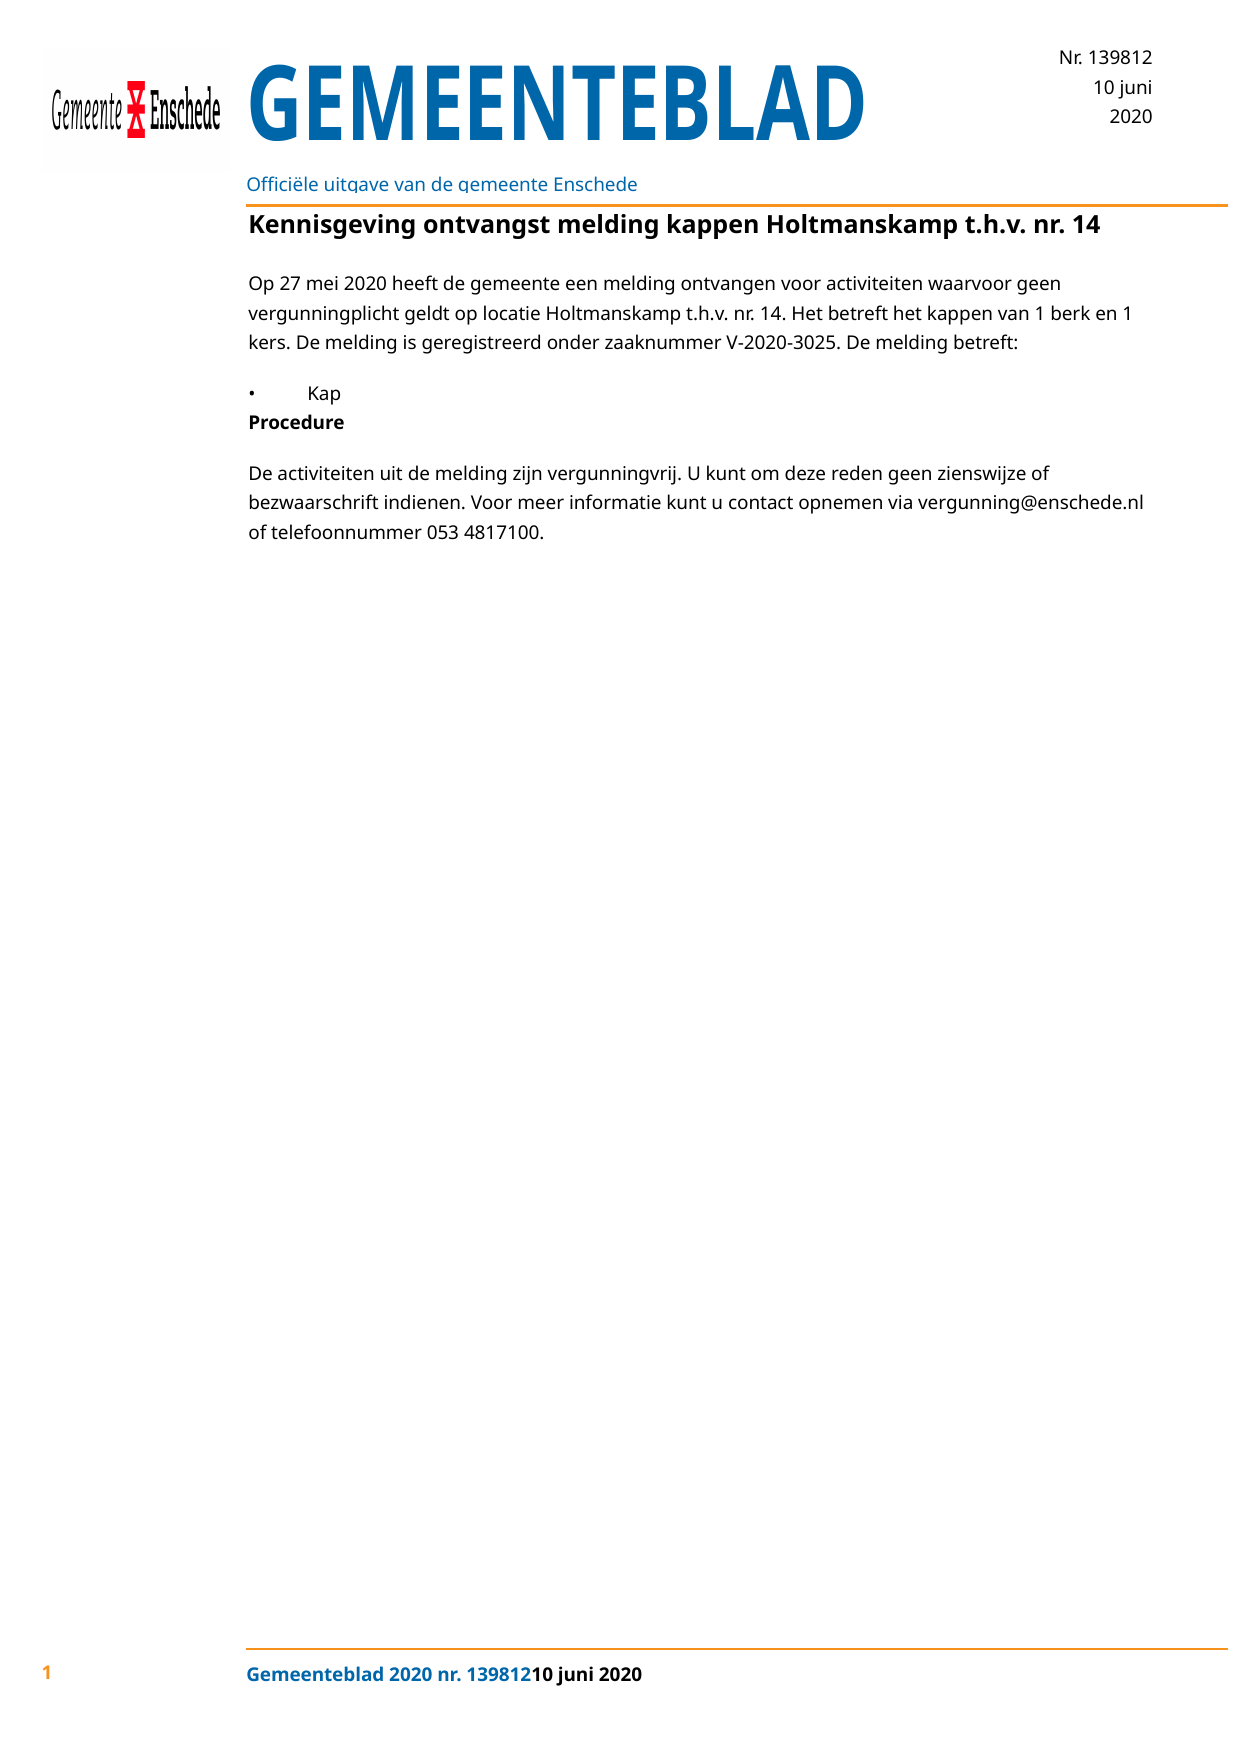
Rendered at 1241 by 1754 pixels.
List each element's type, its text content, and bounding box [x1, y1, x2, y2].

text Kennisgeving ontvangst melding kappen Holtmanskamp t.h.v. nr. 14 [248, 207, 1152, 241]
text Procedure [248, 409, 1152, 435]
list Kap [248, 380, 1152, 406]
text De activiteiten uit de melding zijn vergunningvrij. U kunt om deze reden geen zienswijze of bezwaarschrift indienen. Voor meer informatie kunt u contact opnemen via vergunning@enschede.nl of telefoonnummer 053 4817100. [248, 460, 1152, 545]
picture [41, 47, 231, 172]
text Op 27 mei 2020 heeft de gemeente een melding ontvangen voor activiteiten waarvoor geen vergunningplicht geldt op locatie Holtmanskamp t.h.v. nr. 14. Het betreft het kappen van 1 berk en 1 kers. De melding is geregistreerd onder zaaknummer V-2020-3025. De melding betreft: [248, 270, 1152, 355]
